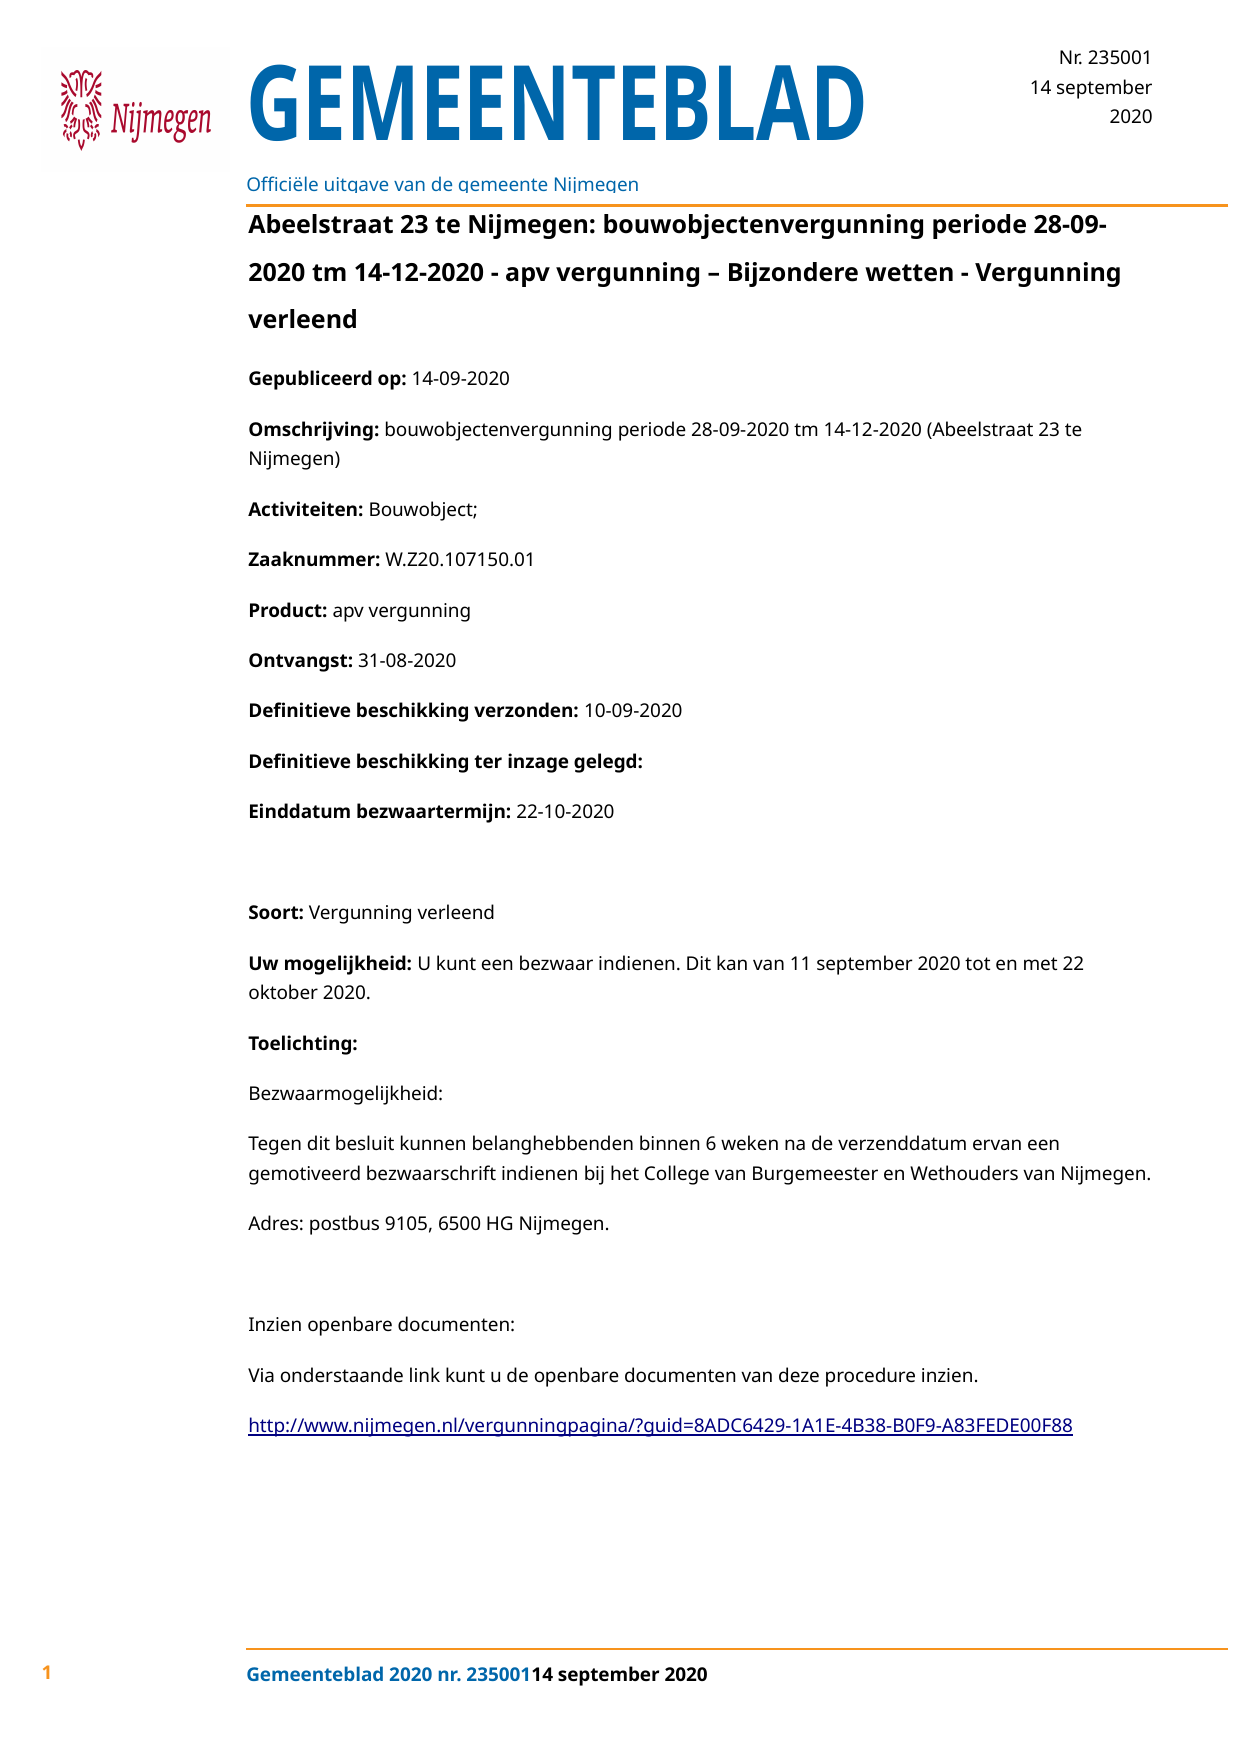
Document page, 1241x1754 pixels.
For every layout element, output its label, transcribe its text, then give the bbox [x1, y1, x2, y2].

text Zaaknummer: W.Z20.107150.01 [248, 546, 1152, 572]
text Toelichting: [248, 1030, 1152, 1055]
text Via onderstaande link kunt u de openbare documenten van deze procedure inzien. [248, 1362, 1152, 1387]
text Einddatum bezwaartermijn: 22-10-2020 [248, 798, 1152, 824]
text Omschrijving: bouwobjectenvergunning periode 28-09-2020 tm 14-12-2020 (Abeelstraat 23 te Nijmegen) [248, 416, 1152, 471]
text Bezwaarmogelijkheid: [248, 1080, 1152, 1106]
text Product: apv vergunning [248, 597, 1152, 622]
text Ontvangst: 31-08-2020 [248, 647, 1152, 673]
text Soort: Vergunning verleend [248, 899, 1152, 925]
text Definitieve beschikking verzonden: 10-09-2020 [248, 698, 1152, 723]
text Uw mogelijkheid: U kunt een bezwaar indienen. Dit kan van 11 september 2020 tot en met 22 oktober 2020. [248, 950, 1152, 1005]
picture [41, 47, 231, 172]
text Adres: postbus 9105, 6500 HG Nijmegen. [248, 1211, 1152, 1236]
text Activiteiten: Bouwobject; [248, 496, 1152, 522]
text Abeelstraat 23 te Nijmegen: bouwobjectenvergunning periode 28-09-2020 tm 14-12-2020 - apv vergunning – Bijzondere wetten - Vergunning verleend [248, 207, 1152, 336]
text Definitieve beschikking ter inzage gelegd: [248, 748, 1152, 774]
text Gepubliceerd op: 14-09-2020 [248, 366, 1152, 391]
text Tegen dit besluit kunnen belanghebbenden binnen 6 weken na de verzenddatum ervan een gemotiveerd bezwaarschrift indienen bij het College van Burgemeester en Wethouders van Nijmegen. [248, 1131, 1152, 1186]
text http://www.nijmegen.nl/vergunningpagina/?guid=8ADC6429-1A1E-4B38-B0F9-A83FEDE00F88 [248, 1412, 1152, 1438]
text Inzien openbare documenten: [248, 1311, 1152, 1337]
